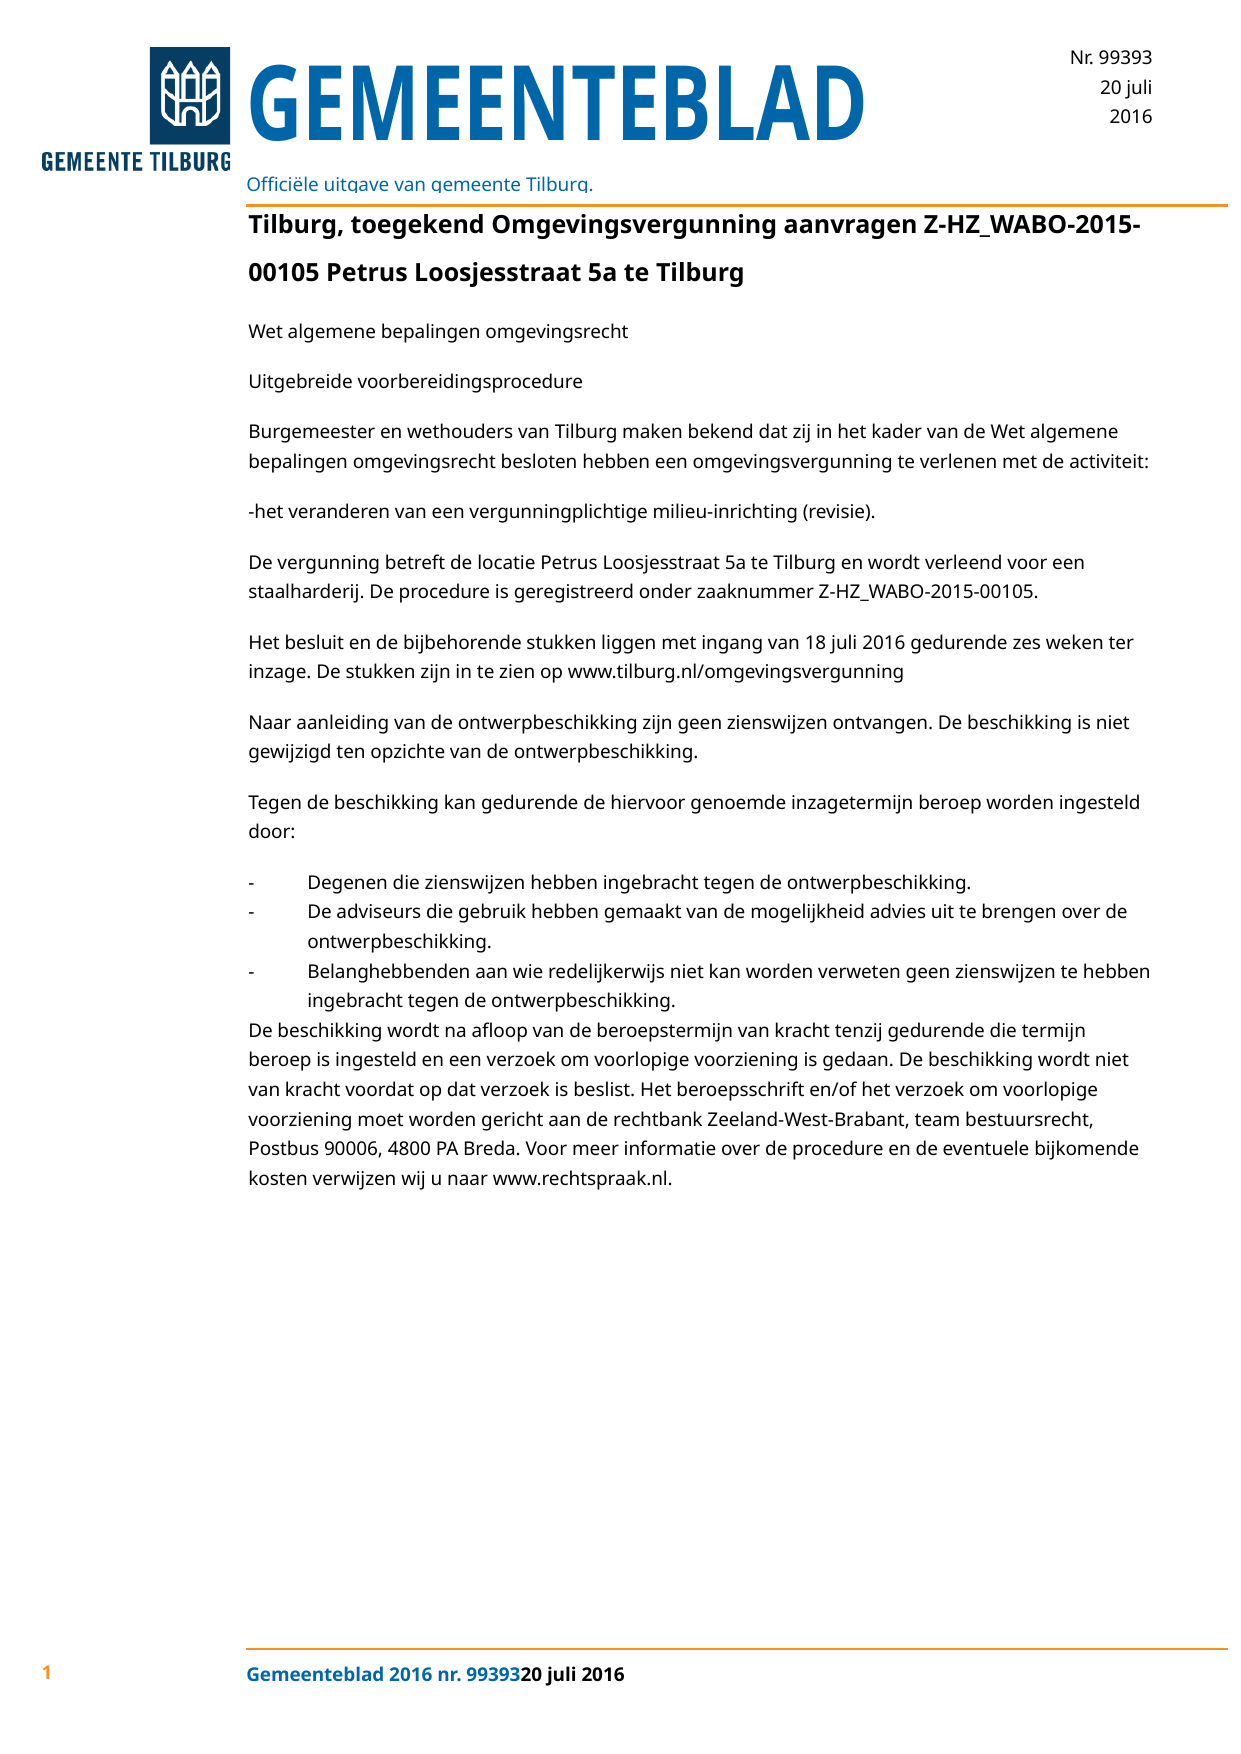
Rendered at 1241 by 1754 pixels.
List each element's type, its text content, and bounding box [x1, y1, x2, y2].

text Burgemeester en wethouders van Tilburg maken bekend dat zij in het kader van de Wet algemene bepalingen omgevingsrecht besloten hebben een omgevingsvergunning te verlenen met de activiteit: [248, 419, 1152, 474]
list De adviseurs die gebruik hebben gemaakt van de mogelijkheid advies uit te brengen over de ontwerpbeschikking. [248, 899, 1152, 954]
text Uitgebreide voorbereidingsprocedure [248, 368, 1152, 394]
text Tegen de beschikking kan gedurende de hiervoor genoemde inzagetermijn beroep worden ingesteld door: [248, 789, 1152, 844]
text Naar aanleiding van de ontwerpbeschikking zijn geen zienswijzen ontvangen. De beschikking is niet gewijzigd ten opzichte van de ontwerpbeschikking. [248, 709, 1152, 764]
picture [41, 47, 231, 172]
text Het besluit en de bijbehorende stukken liggen met ingang van 18 juli 2016 gedurende zes weken ter inzage. De stukken zijn in te zien op www.tilburg.nl/omgevingsvergunning [248, 629, 1152, 684]
text Wet algemene bepalingen omgevingsrecht [248, 318, 1152, 344]
text -het veranderen van een vergunningplichtige milieu-inrichting (revisie). [248, 499, 1152, 524]
list Belanghebbenden aan wie redelijkerwijs niet kan worden verweten geen zienswijzen te hebben ingebracht tegen de ontwerpbeschikking. [248, 958, 1152, 1013]
text De vergunning betreft de locatie Petrus Loosjesstraat 5a te Tilburg en wordt verleend voor een staalharderij. De procedure is geregistreerd onder zaaknummer Z-HZ_WABO-2015-00105. [248, 549, 1152, 604]
text Tilburg, toegekend Omgevingsvergunning aanvragen Z-HZ_WABO-2015-00105 Petrus Loosjesstraat 5a te Tilburg [248, 207, 1152, 288]
list Degenen die zienswijzen hebben ingebracht tegen de ontwerpbeschikking. [248, 869, 1152, 895]
text De beschikking wordt na afloop van de beroepstermijn van kracht tenzij gedurende die termijn beroep is ingesteld en een verzoek om voorlopige voorziening is gedaan. De beschikking wordt niet van kracht voordat op dat verzoek is beslist. Het beroepsschrift en/of het verzoek om voorlopige voorziening moet worden gericht aan de rechtbank Zeeland-West-Brabant, team bestuursrecht, Postbus 90006, 4800 PA Breda. Voor meer informatie over de procedure en de eventuele bijkomende kosten verwijzen wij u naar www.rechtspraak.nl. [248, 1017, 1152, 1191]
